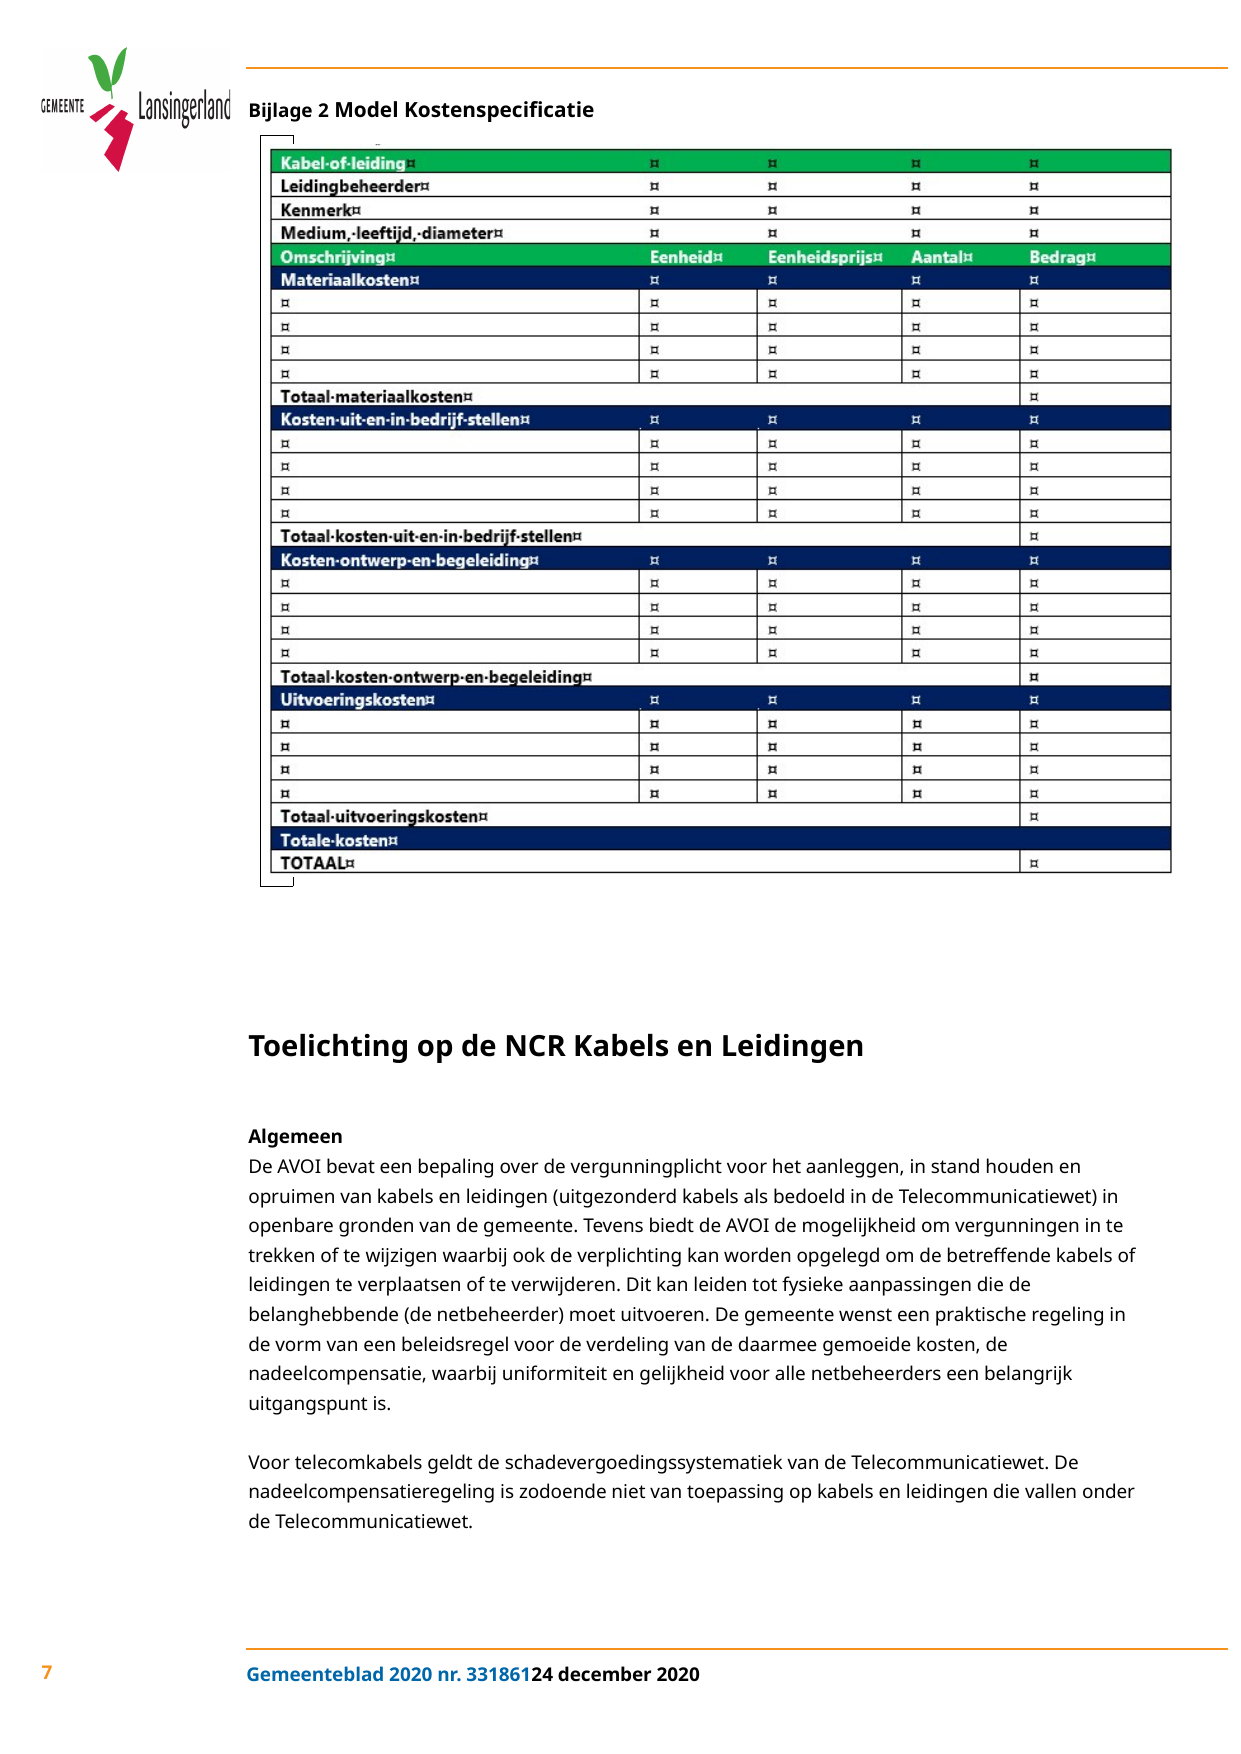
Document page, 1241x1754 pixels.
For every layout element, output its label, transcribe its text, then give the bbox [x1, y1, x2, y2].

text Voor telecomkabels geldt de schadevergoedingssystematiek van de Telecommunicatiewet. De nadeelcompensatieregeling is zodoende niet van toepassing op kabels en leidingen die vallen onder de Telecommunicatiewet. [248, 1449, 1152, 1534]
text De AVOI bevat een bepaling over de vergunningplicht voor het aanleggen, in stand houden en opruimen van kabels en leidingen (uitgezonderd kabels als bedoeld in de Telecommunicatiewet) in openbare gronden van de gemeente. Tevens biedt de AVOI de mogelijkheid om vergunningen in te trekken of te wijzigen waarbij ook de verplichting kan worden opgelegd om de betreffende kabels of leidingen te verplaatsen of te verwijderen. Dit kan leiden tot fysieke aanpassingen die de belanghebbende (de netbeheerder) moet uitvoeren. De gemeente wenst een praktische regeling in de vorm van een beleidsregel voor de verdeling van de daarmee gemoeide kosten, de nadeelcompensatie, waarbij uniformiteit en gelijkheid voor alle netbeheerders een belangrijk uitgangspunt is. [248, 1153, 1152, 1416]
text Algemeen [248, 1124, 1152, 1149]
picture [268, 144, 1173, 877]
text Toelichting op de NCR Kabels en Leidingen [248, 1025, 1152, 1065]
picture [41, 47, 231, 172]
text Bijlage 2 Model Kostenspecificatie [248, 95, 1152, 123]
